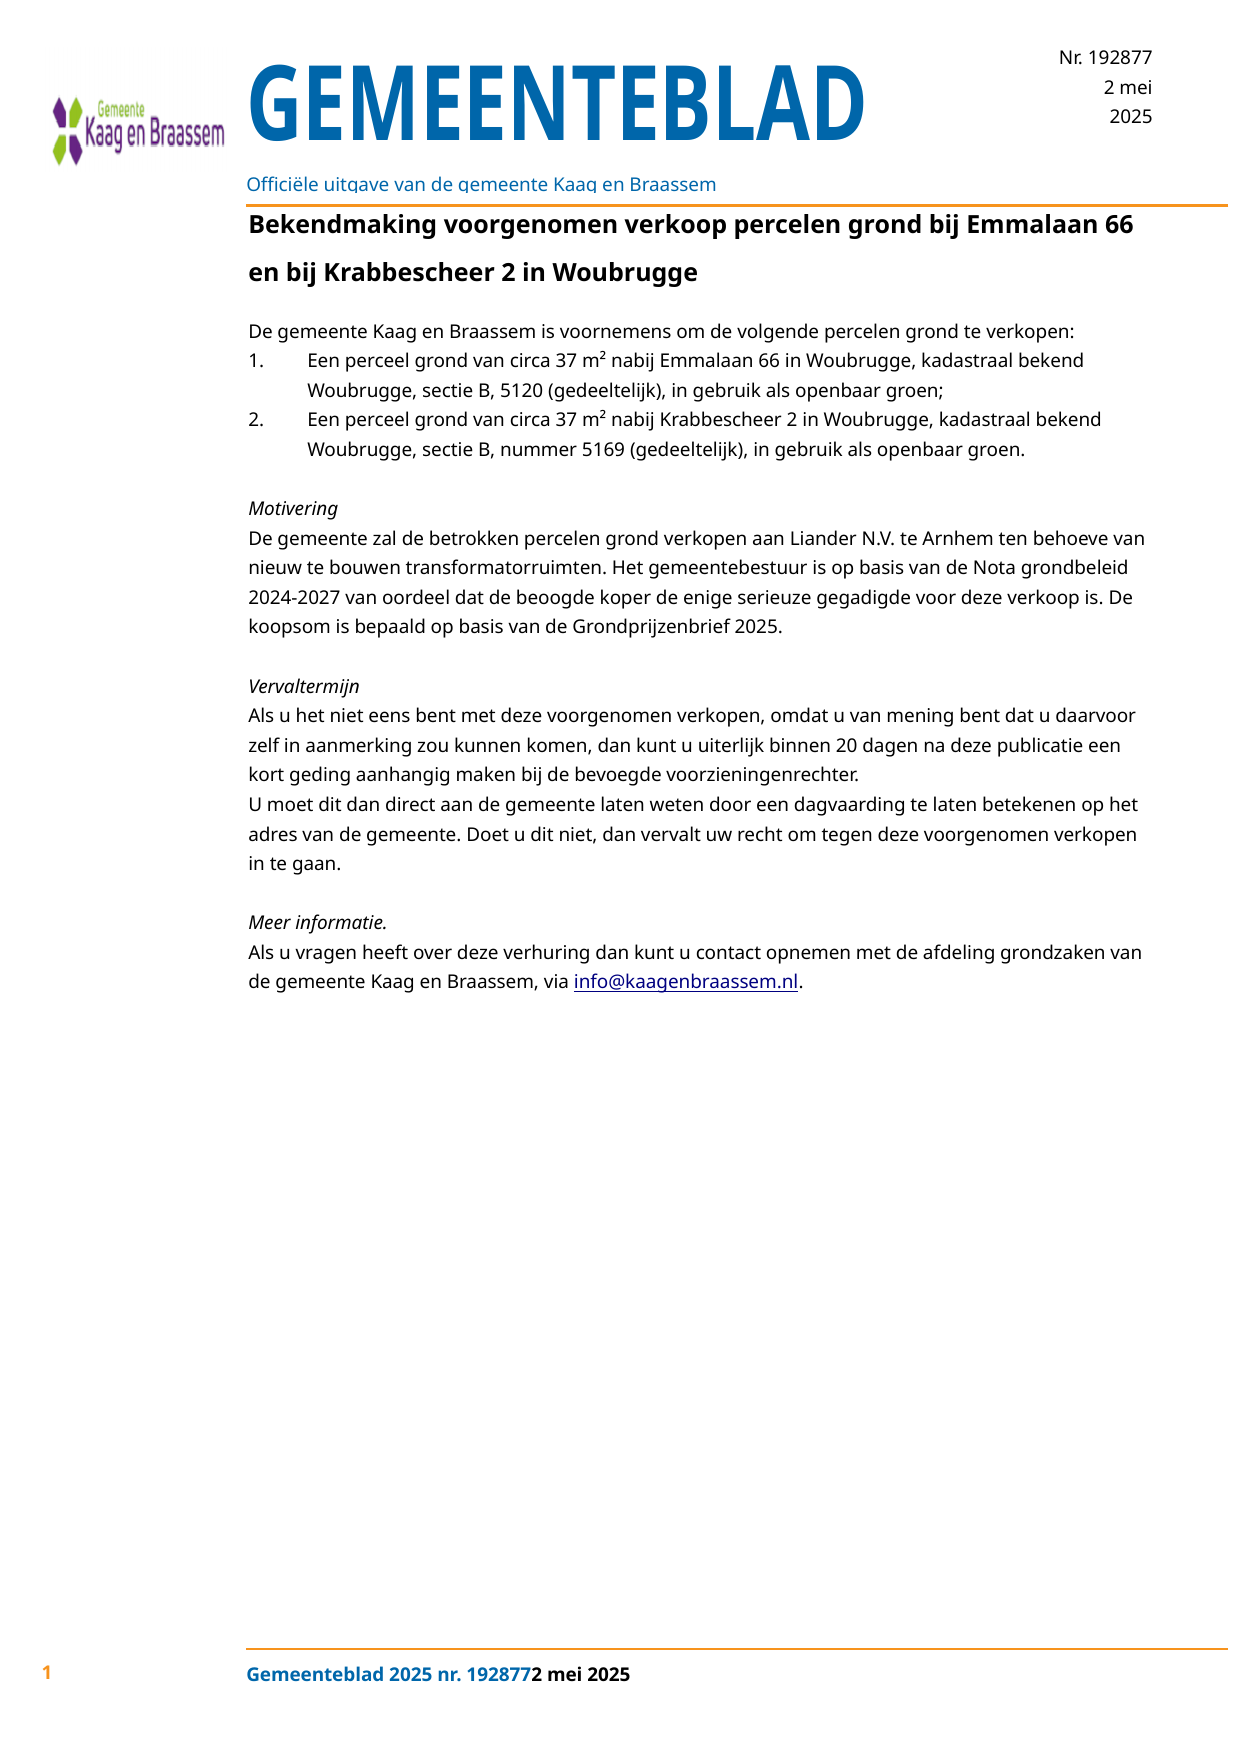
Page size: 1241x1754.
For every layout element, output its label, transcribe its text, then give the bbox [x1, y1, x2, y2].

text Motivering [248, 495, 1152, 521]
text Als u het niet eens bent met deze voorgenomen verkopen, omdat u van mening bent dat u daarvoor zelf in aanmerking zou kunnen komen, dan kunt u uiterlijk binnen 20 dagen na deze publicatie een kort geding aanhangig maken bij de bevoegde voorzieningenrechter. [248, 702, 1152, 787]
text Bekendmaking voorgenomen verkoop percelen grond bij Emmalaan 66 en bij Krabbescheer 2 in Woubrugge [248, 207, 1152, 288]
text U moet dit dan direct aan de gemeente laten weten door een dagvaarding te laten betekenen op het adres van de gemeente. Doet u dit niet, dan vervalt uw recht om tegen deze voorgenomen verkopen in te gaan. [248, 791, 1152, 876]
text Meer informatie. [248, 909, 1152, 935]
text De gemeente Kaag en Braassem is voornemens om de volgende percelen grond te verkopen: [248, 318, 1152, 344]
picture [41, 47, 231, 172]
list Een perceel grond van circa 37 m² nabij Krabbescheer 2 in Woubrugge, kadastraal bekend Woubrugge, sectie B, nummer 5169 (gedeeltelijk), in gebruik als openbaar groen. [248, 407, 1152, 462]
text Vervaltermijn [248, 673, 1152, 699]
list Een perceel grond van circa 37 m² nabij Emmalaan 66 in Woubrugge, kadastraal bekend Woubrugge, sectie B, 5120 (gedeeltelijk), in gebruik als openbaar groen; [248, 347, 1152, 403]
text Als u vragen heeft over deze verhuring dan kunt u contact opnemen met de afdeling grondzaken van de gemeente Kaag en Braassem, via info@kaagenbraassem.nl. [248, 939, 1152, 994]
text De gemeente zal de betrokken percelen grond verkopen aan Liander N.V. te Arnhem ten behoeve van nieuw te bouwen transformatorruimten. Het gemeentebestuur is op basis van de Nota grondbeleid 2024-2027 van oordeel dat de beoogde koper de enige serieuze gegadigde voor deze verkoop is. De koopsom is bepaald op basis van de Grondprijzenbrief 2025. [248, 525, 1152, 639]
